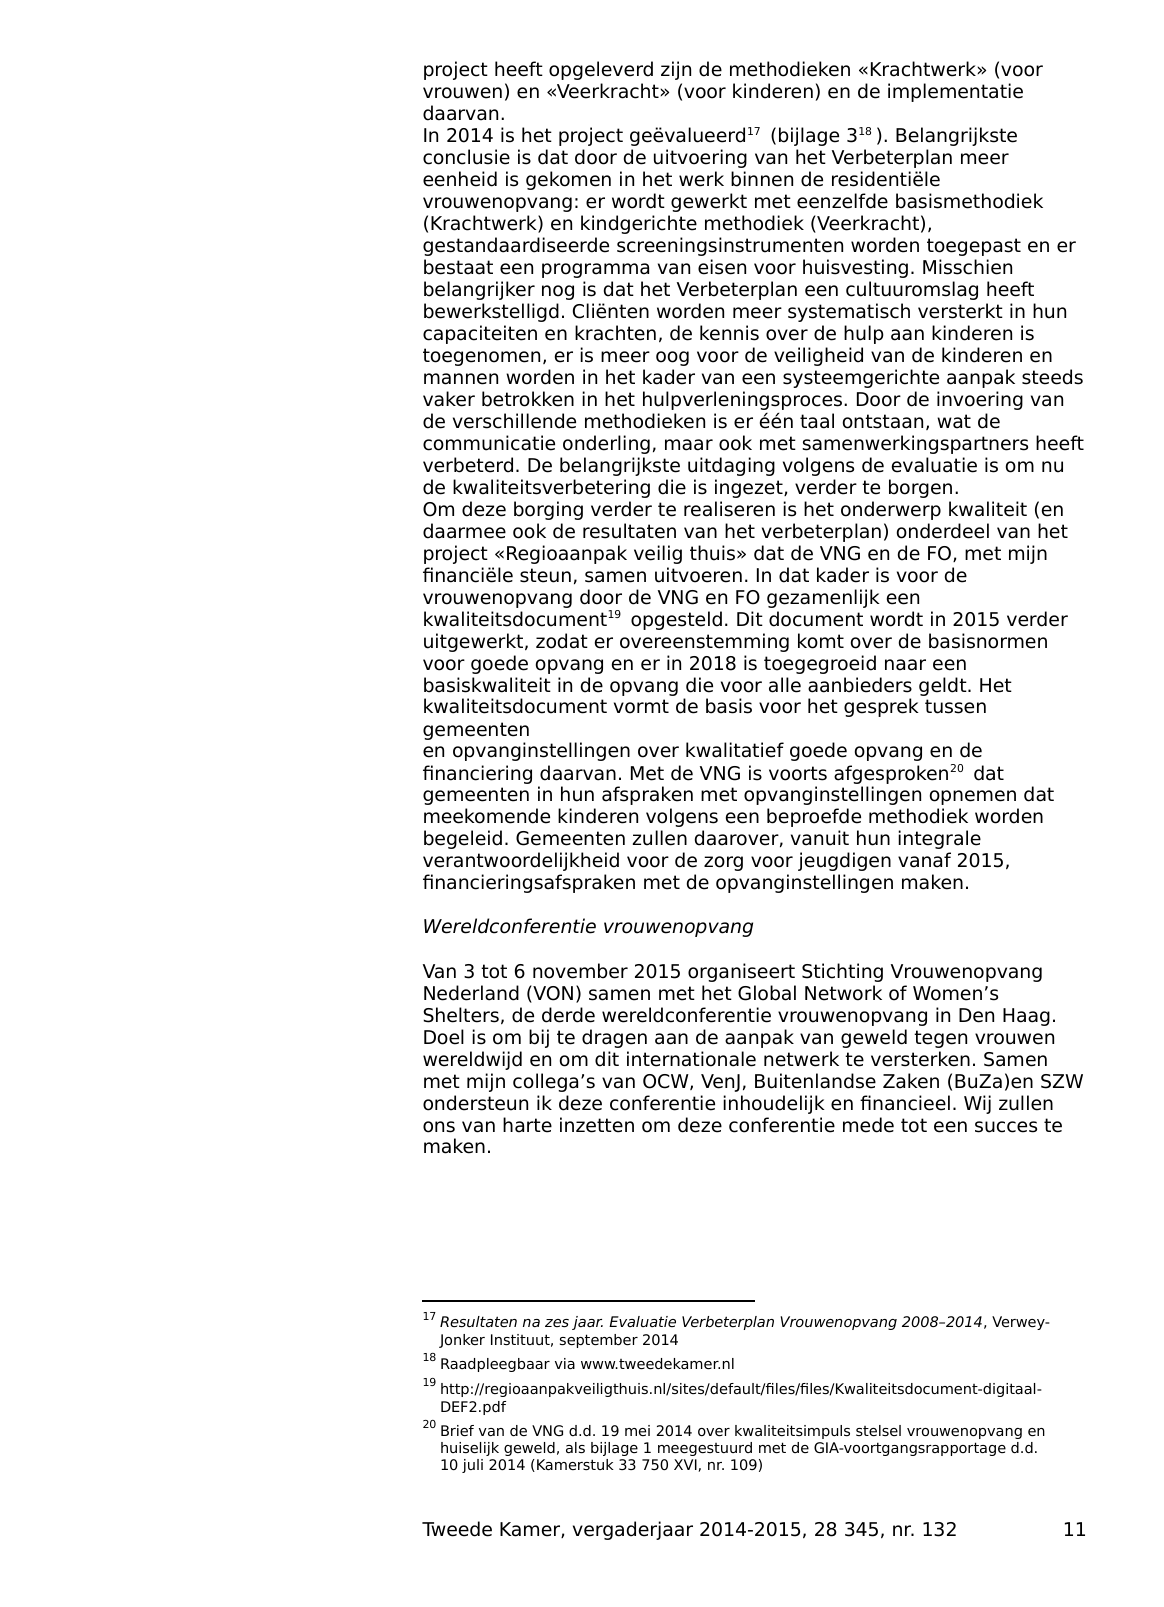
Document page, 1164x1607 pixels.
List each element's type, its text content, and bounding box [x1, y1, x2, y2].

text en opvanginstellingen over kwalitatief goede opvang en de financiering daarvan. Met de VNG is voorts afgesproken dat gemeenten in hun afspraken met opvanginstellingen opnemen dat meekomende kinderen volgens een beproefde methodiek worden begeleid. Gemeenten zullen daarover, vanuit hun integrale verantwoordelijkheid voor de zorg voor jeugdigen vanaf 2015, financieringsafspraken met de opvanginstellingen maken. [422, 740, 1087, 894]
text Van 3 tot 6 november 2015 organiseert Stichting Vrouwenopvang Nederland (VON) samen met het Global Network of Women’s Shelters, de derde wereldconferentie vrouwenopvang in Den Haag. Doel is om bij te dragen aan de aanpak van geweld tegen vrouwen wereldwijd en om dit internationale netwerk te versterken. Samen met mijn collega’s van OCW, VenJ, Buitenlandse Zaken (BuZa)en SZW ondersteun ik deze conferentie inhoudelijk en financieel. Wij zullen ons van harte inzetten om deze conferentie mede tot een succes te maken. [422, 961, 1087, 1158]
text http://regioaanpakveiligthuis.nl/sites/default/files/files/Kwaliteitsdocument-digitaal-DEF2.pdf [422, 1377, 1087, 1416]
text In 2014 is het project geëvalueerd (bijlage 3). Belangrijkste conclusie is dat door de uitvoering van het Verbeterplan meer eenheid is gekomen in het werk binnen de residentiële vrouwenopvang: er wordt gewerkt met eenzelfde basismethodiek (Krachtwerk) en kindgerichte methodiek (Veerkracht), gestandaardiseerde screeningsinstrumenten worden toegepast en er bestaat een programma van eisen voor huisvesting. Misschien belangrijker nog is dat het Verbeterplan een cultuuromslag heeft bewerkstelligd. Cliënten worden meer systematisch versterkt in hun capaciteiten en krachten, de kennis over de hulp aan kinderen is toegenomen, er is meer oog voor de veiligheid van de kinderen en mannen worden in het kader van een systeemgerichte aanpak steeds vaker betrokken in het hulpverleningsproces. Door de invoering van de verschillende methodieken is er één taal ontstaan, wat de communicatie onderling, maar ook met samenwerkingspartners heeft verbeterd. De belangrijkste uitdaging volgens de evaluatie is om nu de kwaliteitsverbetering die is ingezet, verder te borgen. [422, 125, 1087, 499]
text Brief van de VNG d.d. 19 mei 2014 over kwaliteitsimpuls stelsel vrouwenopvang en huiselijk geweld, als bijlage 1 meegestuurd met de GIA-voortgangsrapportage d.d. 10 juli 2014 (Kamerstuk 33 750 XVI, nr. 109) [422, 1418, 1087, 1474]
subtitle Wereldconferentie vrouwenopvang [422, 916, 1087, 938]
text Raadpleegbaar via www.tweedekamer.nl [422, 1352, 1087, 1374]
text Om deze borging verder te realiseren is het onderwerp kwaliteit (en daarmee ook de resultaten van het verbeterplan) onderdeel van het project «Regioaanpak veilig thuis» dat de VNG en de FO, met mijn financiële steun, samen uitvoeren. In dat kader is voor de vrouwenopvang door de VNG en FO gezamenlijk een kwaliteitsdocument opgesteld. Dit document wordt in 2015 verder uitgewerkt, zodat er overeenstemming komt over de basisnormen voor goede opvang en er in 2018 is toegegroeid naar een basiskwaliteit in de opvang die voor alle aanbieders geldt. Het kwaliteitsdocument vormt de basis voor het gesprek tussen gemeenten [422, 499, 1087, 740]
text Resultaten na zes jaar. Evaluatie Verbeterplan Vrouwenopvang 2008–2014, Verwey-Jonker Instituut, september 2014 [422, 1310, 1087, 1349]
text project heeft opgeleverd zijn de methodieken «Krachtwerk» (voor vrouwen) en «Veerkracht» (voor kinderen) en de implementatie daarvan. [422, 59, 1087, 125]
